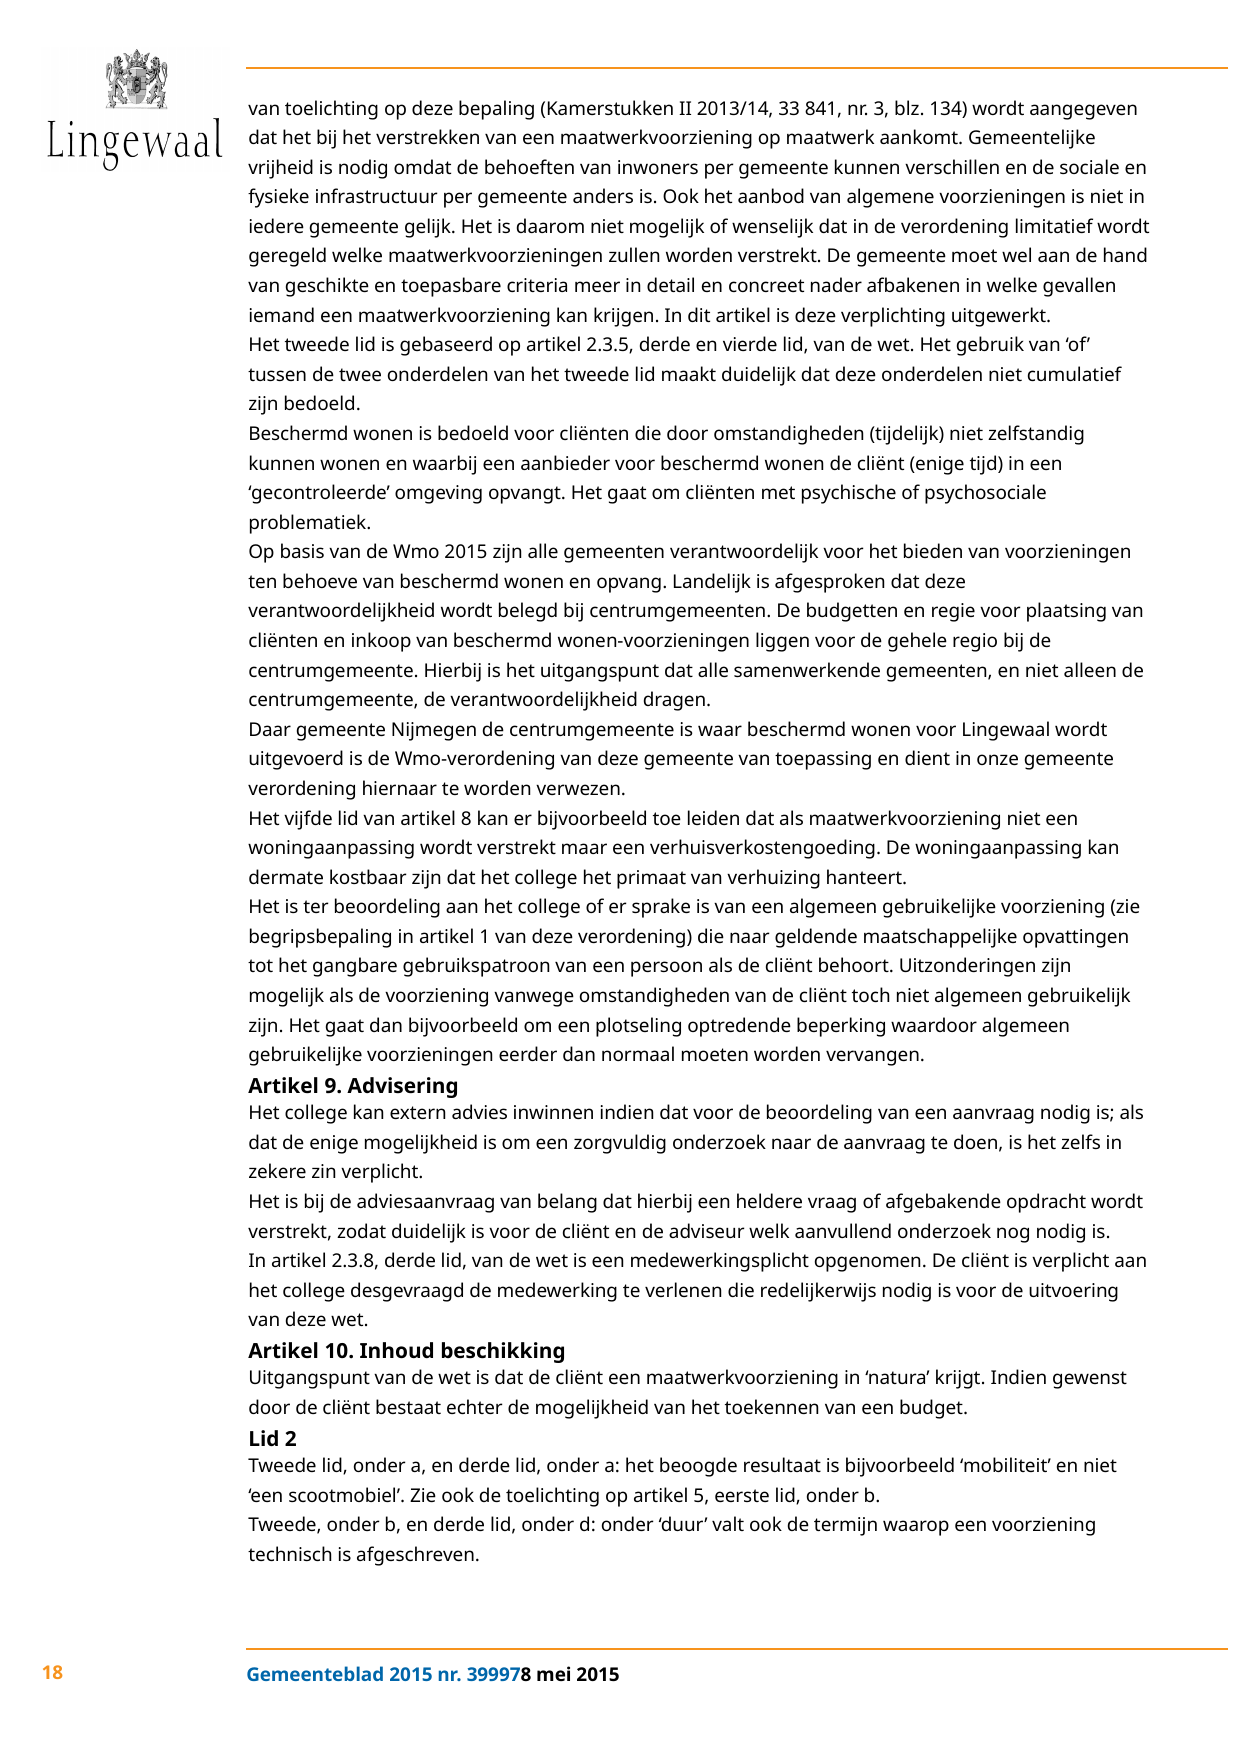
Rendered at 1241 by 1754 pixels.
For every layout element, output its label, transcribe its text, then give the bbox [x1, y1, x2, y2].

text Het is ter beoordeling aan het college of er sprake is van een algemeen gebruikelijke voorziening (zie begripsbepaling in artikel 1 van deze verordening) die naar geldende maatschappelijke opvattingen tot het gangbare gebruikspatroon van een persoon als de cliënt behoort. Uitzonderingen zijn mogelijk als de voorziening vanwege omstandigheden van de cliënt toch niet algemeen gebruikelijk zijn. Het gaat dan bijvoorbeeld om een plotseling optredende beperking waardoor algemeen gebruikelijke voorzieningen eerder dan normaal moeten worden vervangen. [248, 893, 1152, 1067]
text Het is bij de adviesaanvraag van belang dat hierbij een heldere vraag of afgebakende opdracht wordt verstrekt, zodat duidelijk is voor de cliënt en de adviseur welk aanvullend onderzoek nog nodig is. [248, 1188, 1152, 1243]
text In artikel 2.3.8, derde lid, van de wet is een medewerkingsplicht opgenomen. De cliënt is verplicht aan het college desgevraagd de medewerking te verlenen die redelijkerwijs nodig is voor de uitvoering van deze wet. [248, 1247, 1152, 1332]
text Lid 2 [248, 1424, 1152, 1452]
text van toelichting op deze bepaling (Kamerstukken II 2013/14, 33 841, nr. 3, blz. 134) wordt aangegeven dat het bij het verstrekken van een maatwerkvoorziening op maatwerk aankomt. Gemeentelijke vrijheid is nodig omdat de behoeften van inwoners per gemeente kunnen verschillen en de sociale en fysieke infrastructuur per gemeente anders is. Ook het aanbod van algemene voorzieningen is niet in iedere gemeente gelijk. Het is daarom niet mogelijk of wenselijk dat in de verordening limitatief wordt geregeld welke maatwerkvoorzieningen zullen worden verstrekt. De gemeente moet wel aan de hand van geschikte en toepasbare criteria meer in detail en concreet nader afbakenen in welke gevallen iemand een maatwerkvoorziening kan krijgen. In dit artikel is deze verplichting uitgewerkt. [248, 95, 1152, 328]
text Tweede, onder b, en derde lid, onder d: onder ‘duur’ valt ook de termijn waarop een voorziening technisch is afgeschreven. [248, 1511, 1152, 1567]
text Daar gemeente Nijmegen de centrumgemeente is waar beschermd wonen voor Lingewaal wordt uitgevoerd is de Wmo-verordening van deze gemeente van toepassing en dient in onze gemeente verordening hiernaar te worden verwezen. [248, 716, 1152, 801]
text Artikel 9. Advisering [248, 1071, 1152, 1099]
text Uitgangspunt van de wet is dat de cliënt een maatwerkvoorziening in ‘natura’ krijgt. Indien gewenst door de cliënt bestaat echter de mogelijkheid van het toekennen van een budget. [248, 1364, 1152, 1420]
text Artikel 10. Inhoud beschikking [248, 1336, 1152, 1364]
text Het tweede lid is gebaseerd op artikel 2.3.5, derde en vierde lid, van de wet. Het gebruik van ‘of’ tussen de twee onderdelen van het tweede lid maakt duidelijk dat deze onderdelen niet cumulatief zijn bedoeld. [248, 331, 1152, 416]
picture [41, 47, 231, 172]
text Op basis van de Wmo 2015 zijn alle gemeenten verantwoordelijk voor het bieden van voorzieningen ten behoeve van beschermd wonen en opvang. Landelijk is afgesproken dat deze verantwoordelijkheid wordt belegd bij centrumgemeenten. De budgetten en regie voor plaatsing van cliënten en inkoop van beschermd wonen-voorzieningen liggen voor de gehele regio bij de centrumgemeente. Hierbij is het uitgangspunt dat alle samenwerkende gemeenten, en niet alleen de centrumgemeente, de verantwoordelijkheid dragen. [248, 538, 1152, 712]
text Beschermd wonen is bedoeld voor cliënten die door omstandigheden (tijdelijk) niet zelfstandig kunnen wonen en waarbij een aanbieder voor beschermd wonen de cliënt (enige tijd) in een ‘gecontroleerde’ omgeving opvangt. Het gaat om cliënten met psychische of psychosociale problematiek. [248, 420, 1152, 535]
text Tweede lid, onder a, en derde lid, onder a: het beoogde resultaat is bijvoorbeeld ‘mobiliteit’ en niet ‘een scootmobiel’. Zie ook de toelichting op artikel 5, eerste lid, onder b. [248, 1452, 1152, 1507]
text Het college kan extern advies inwinnen indien dat voor de beoordeling van een aanvraag nodig is; als dat de enige mogelijkheid is om een zorgvuldig onderzoek naar de aanvraag te doen, is het zelfs in zekere zin verplicht. [248, 1099, 1152, 1184]
text Het vijfde lid van artikel 8 kan er bijvoorbeeld toe leiden dat als maatwerkvoorziening niet een woningaanpassing wordt verstrekt maar een verhuisverkostengoeding. De woningaanpassing kan dermate kostbaar zijn dat het college het primaat van verhuizing hanteert. [248, 805, 1152, 890]
